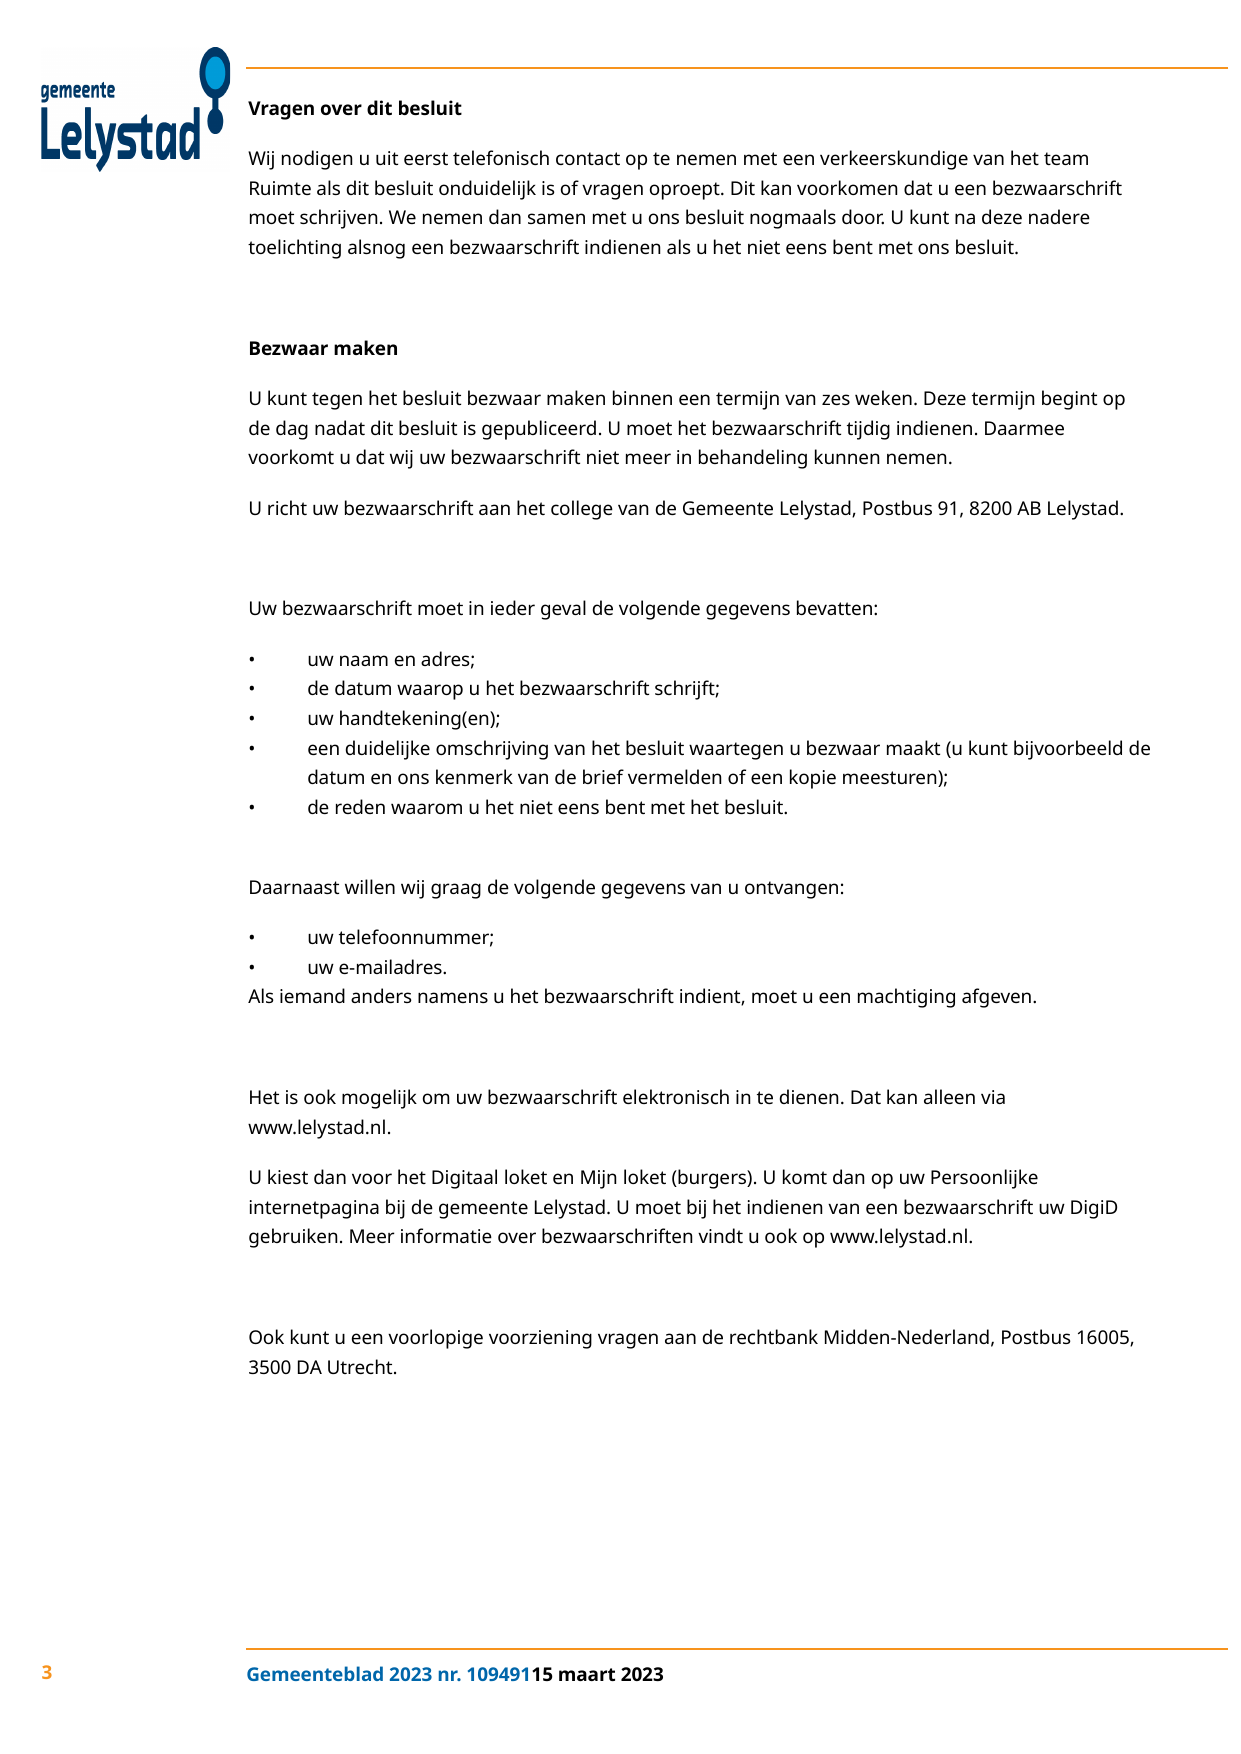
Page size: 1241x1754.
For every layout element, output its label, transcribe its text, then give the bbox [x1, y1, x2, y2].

list uw telefoonnummer; [248, 924, 1152, 950]
list uw handtekening(en); [248, 705, 1152, 731]
text Vragen over dit besluit [248, 95, 1152, 121]
text Ook kunt u een voorlopige voorziening vragen aan de rechtbank Midden-Nederland, Postbus 16005, 3500 DA Utrecht. [248, 1324, 1152, 1380]
text U kiest dan voor het Digitaal loket en Mijn loket (burgers). U komt dan op uw Persoonlijke internetpagina bij de gemeente Lelystad. U moet bij het indienen van een bezwaarschrift uw DigiD gebruiken. Meer informatie over bezwaarschriften vindt u ook op www.lelystad.nl. [248, 1164, 1152, 1249]
text U kunt tegen het besluit bezwaar maken binnen een termijn van zes weken. Deze termijn begint op de dag nadat dit besluit is gepubliceerd. U moet het bezwaarschrift tijdig indienen. Daarmee voorkomt u dat wij uw bezwaarschrift niet meer in behandeling kunnen nemen. [248, 385, 1152, 470]
text Als iemand anders namens u het bezwaarschrift indient, moet u een machtiging afgeven. [248, 983, 1152, 1009]
text U richt uw bezwaarschrift aan het college van de Gemeente Lelystad, Postbus 91, 8200 AB Lelystad. [248, 495, 1152, 521]
picture [41, 47, 231, 172]
text Bezwaar maken [248, 335, 1152, 361]
list een duidelijke omschrijving van het besluit waartegen u bezwaar maakt (u kunt bijvoorbeeld de datum en ons kenmerk van de brief vermelden of een kopie meesturen); [248, 735, 1152, 790]
text Wij nodigen u uit eerst telefonisch contact op te nemen met een verkeerskundige van het team Ruimte als dit besluit onduidelijk is of vragen oproept. Dit kan voorkomen dat u een bezwaarschrift moet schrijven. We nemen dan samen met u ons besluit nogmaals door. U kunt na deze nadere toelichting alsnog een bezwaarschrift indienen als u het niet eens bent met ons besluit. [248, 145, 1152, 260]
text Uw bezwaarschrift moet in ieder geval de volgende gegevens bevatten: [248, 596, 1152, 621]
list de datum waarop u het bezwaarschrift schrijft; [248, 676, 1152, 701]
text Het is ook mogelijk om uw bezwaarschrift elektronisch in te dienen. Dat kan alleen via www.lelystad.nl. [248, 1084, 1152, 1140]
list uw naam en adres; [248, 646, 1152, 672]
text Daarnaast willen wij graag de volgende gegevens van u ontvangen: [248, 874, 1152, 900]
list de reden waarom u het niet eens bent met het besluit. [248, 794, 1152, 820]
list uw e-mailadres. [248, 954, 1152, 980]
